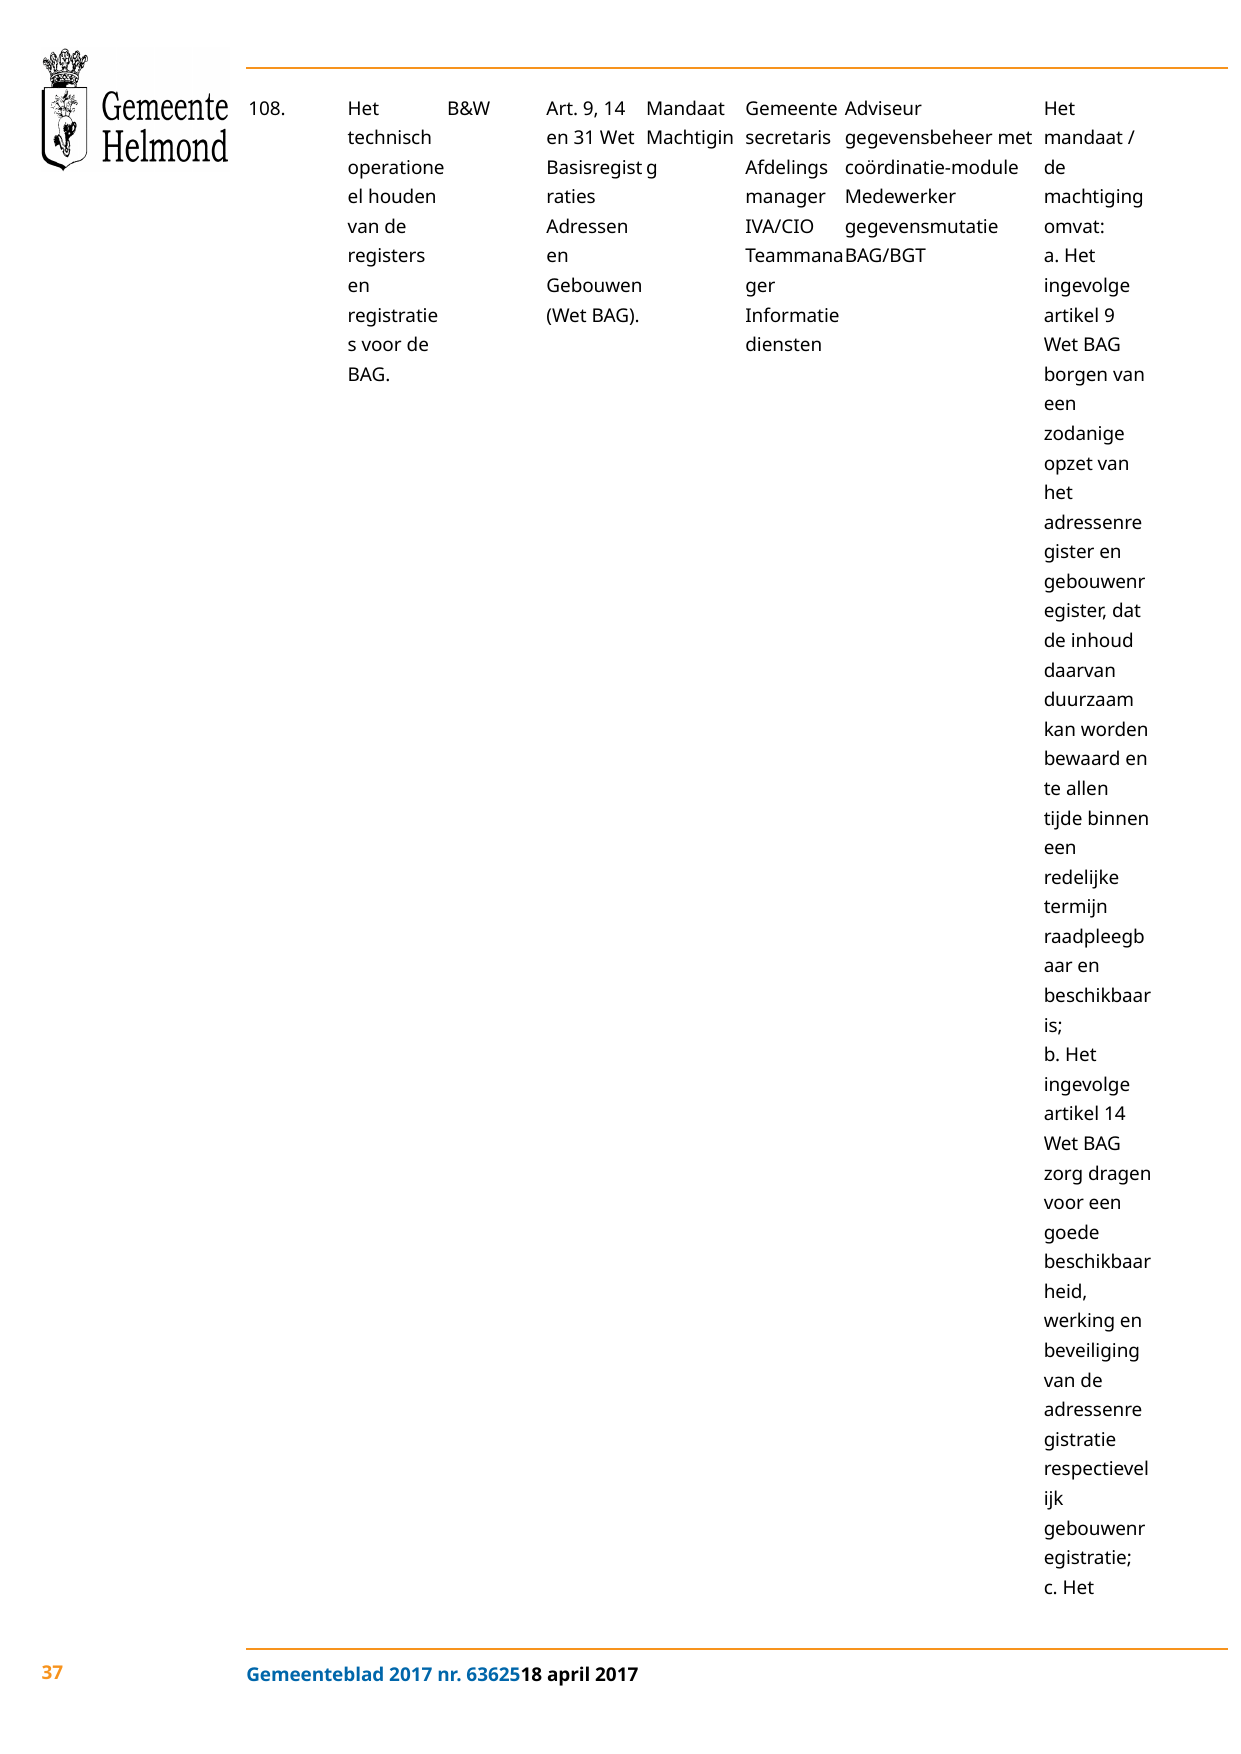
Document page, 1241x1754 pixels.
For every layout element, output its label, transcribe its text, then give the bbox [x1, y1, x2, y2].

table_cell B&W [447, 95, 546, 1600]
table_cell Gemeentesecretaris Afdelingsmanager IVA/CIO Teammanager Informatiediensten [745, 95, 844, 1600]
table_cell Mandaat Machtiging [646, 95, 745, 1600]
picture [41, 47, 231, 172]
table_cell 108. [248, 95, 347, 1600]
table_cell Art. 9, 14 en 31 Wet Basisregistraties Adressen en Gebouwen (Wet BAG). [546, 95, 646, 1600]
table_cell Het mandaat / de machtiging omvat: a. Het ingevolge artikel 9 Wet BAG borgen van een zodanige opzet van het adressenregister en gebouwenregister, dat de inhoud daarvan duurzaam kan worden bewaard en te allen tijde binnen een redelijke termijn raadpleegbaar en beschikbaar is; b. Het ingevolge artikel 14 Wet BAG zorg dragen voor een goede beschikbaarheid, werking en beveiliging van de adressenregistratie respectievelijk gebouwenregistratie; c. Het [1044, 95, 1152, 1600]
table_cell Het technisch operationeel houden van de registers en registraties voor de BAG. [348, 95, 447, 1600]
table_cell Adviseur gegevensbeheer met coördinatie-module Medewerker gegevensmutatie BAG/BGT [845, 95, 1043, 1600]
